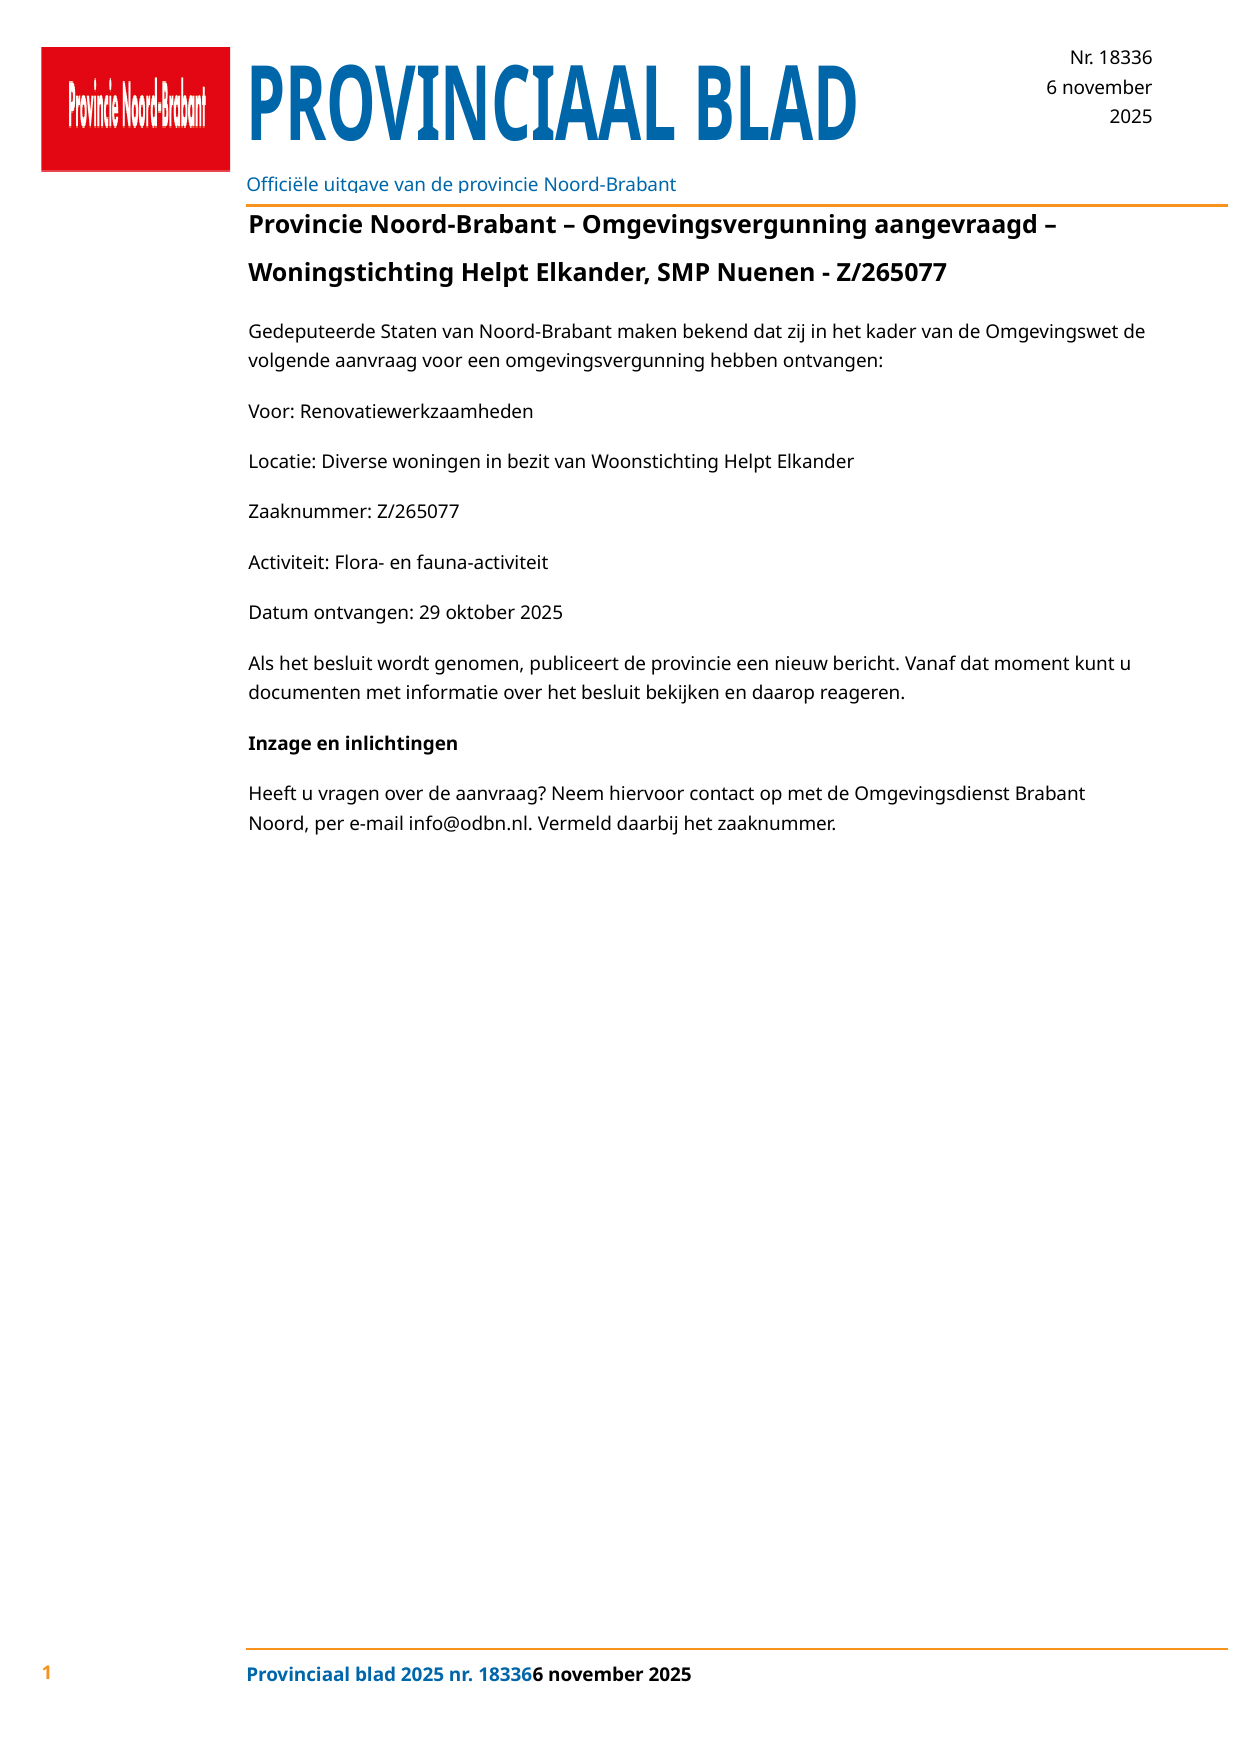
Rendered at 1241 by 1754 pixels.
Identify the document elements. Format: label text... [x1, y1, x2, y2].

text Locatie: Diverse woningen in bezit van Woonstichting Helpt Elkander [248, 448, 1152, 474]
text Zaaknummer: Z/265077 [248, 499, 1152, 524]
text Activiteit: Flora- en fauna-activiteit [248, 549, 1152, 575]
text Provincie Noord-Brabant – Omgevingsvergunning aangevraagd – Woningstichting Helpt Elkander, SMP Nuenen - Z/265077 [248, 207, 1152, 288]
picture [41, 47, 231, 172]
text Als het besluit wordt genomen, publiceert de provincie een nieuw bericht. Vanaf dat moment kunt u documenten met informatie over het besluit bekijken en daarop reageren. [248, 650, 1152, 705]
text Heeft u vragen over de aanvraag? Neem hiervoor contact op met de Omgevingsdienst Brabant Noord, per e-mail info@odbn.nl. Vermeld daarbij het zaaknummer. [248, 780, 1152, 836]
text Datum ontvangen: 29 oktober 2025 [248, 599, 1152, 625]
text Gedeputeerde Staten van Noord-Brabant maken bekend dat zij in het kader van de Omgevingswet de volgende aanvraag voor een omgevingsvergunning hebben ontvangen: [248, 318, 1152, 373]
text Inzage en inlichtingen [248, 730, 1152, 756]
text Voor: Renovatiewerkzaamheden [248, 398, 1152, 424]
